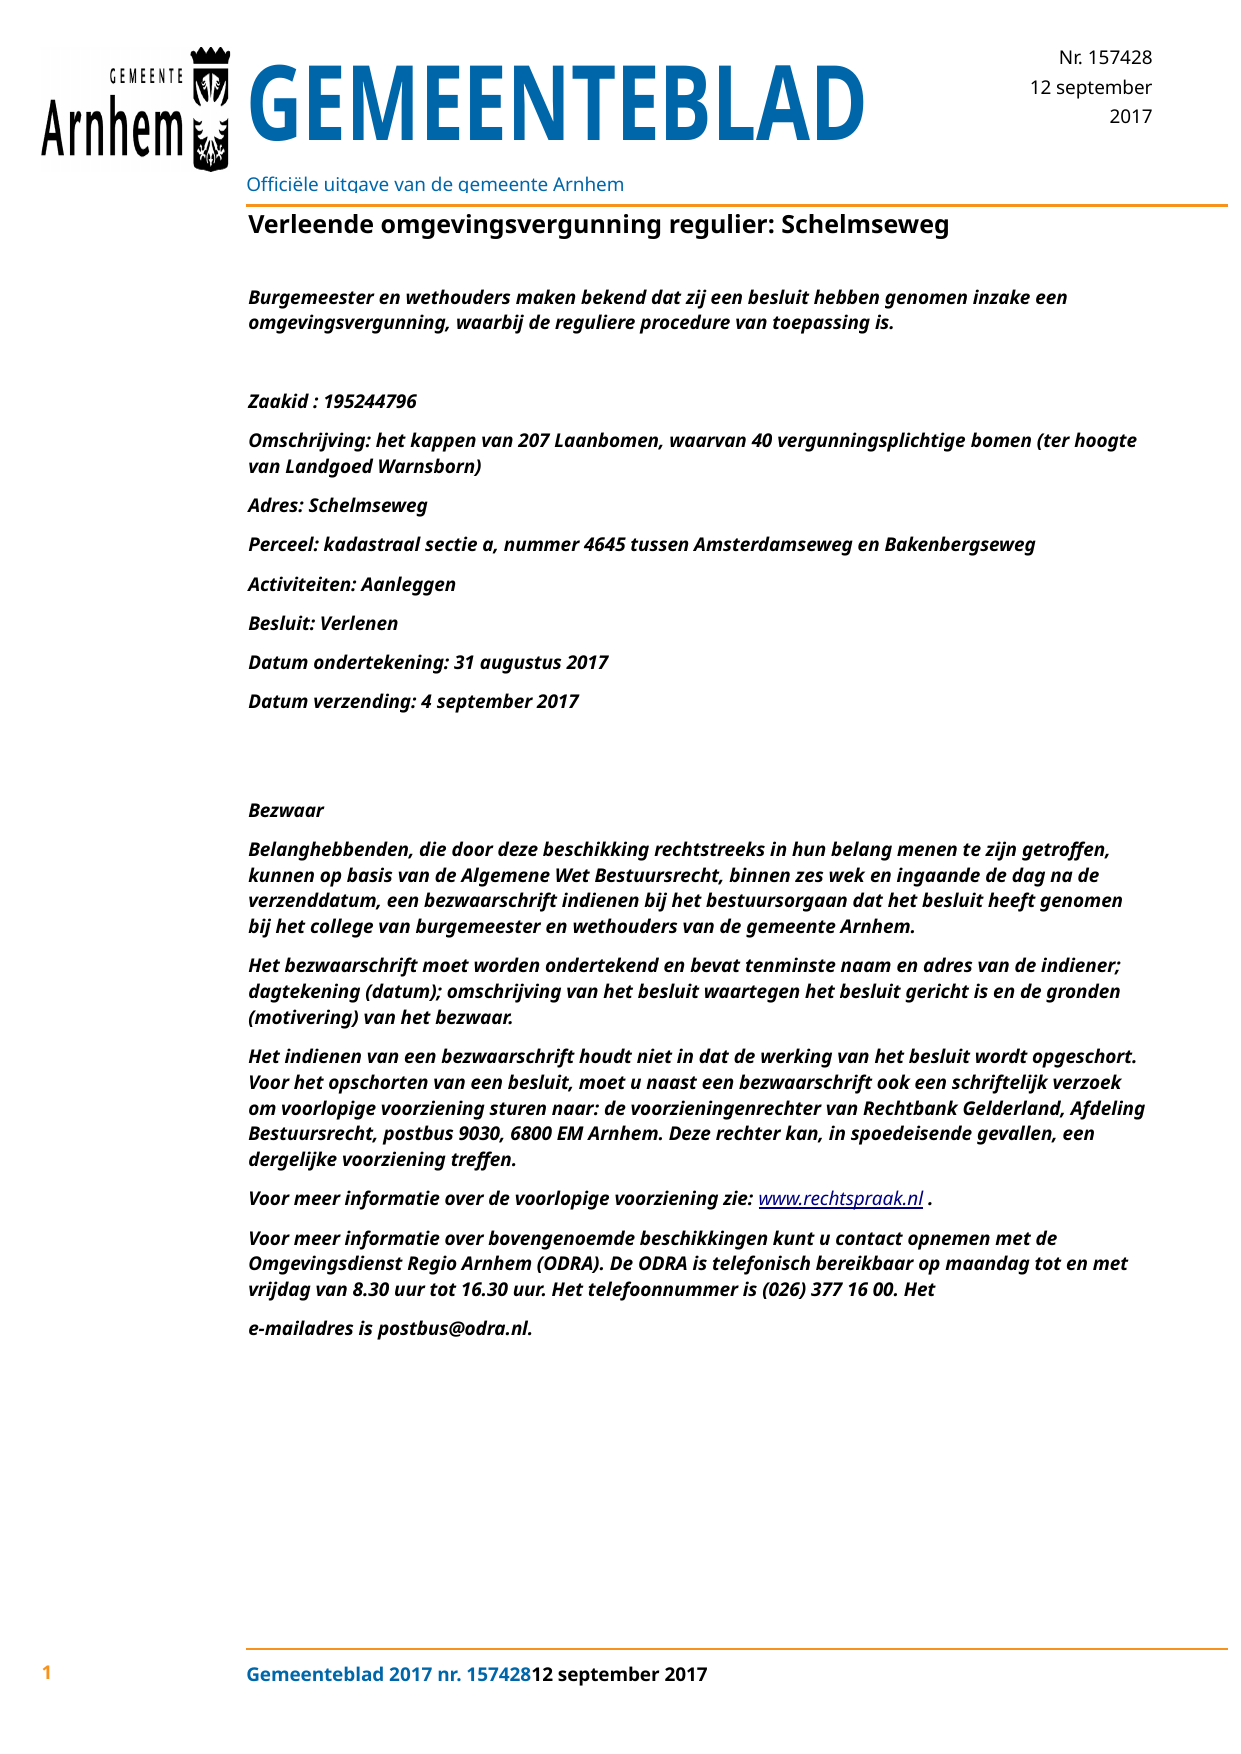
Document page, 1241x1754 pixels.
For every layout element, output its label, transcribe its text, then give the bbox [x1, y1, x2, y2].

text Voor meer informatie over de voorlopige voorziening zie: www.rechtspraak.nl . [248, 1186, 1152, 1211]
text e-mailadres is postbus@odra.nl. [248, 1316, 1152, 1341]
text Omschrijving: het kappen van 207 Laanbomen, waarvan 40 vergunningsplichtige bomen (ter hoogte van Landgoed Warnsborn) [248, 427, 1152, 479]
text Datum ondertekening: 31 augustus 2017 [248, 649, 1152, 675]
text Verleende omgevingsvergunning regulier: Schelmseweg [248, 207, 1152, 241]
text Activiteiten: Aanleggen [248, 571, 1152, 597]
text Besluit: Verlenen [248, 610, 1152, 636]
text Belanghebbenden, die door deze beschikking rechtstreeks in hun belang menen te zijn getroffen, kunnen op basis van de Algemene Wet Bestuursrecht, binnen zes wek en ingaande de dag na de verzenddatum, een bezwaarschrift indienen bij het bestuursorgaan dat het besluit heeft genomen bij het college van burgemeester en wethouders van de gemeente Arnhem. [248, 836, 1152, 939]
text Voor meer informatie over bovengenoemde beschikkingen kunt u contact opnemen met de Omgevingsdienst Regio Arnhem (ODRA). De ODRA is telefonisch bereikbaar op maandag tot en met vrijdag van 8.30 uur tot 16.30 uur. Het telefoonnummer is (026) 377 16 00. Het [248, 1225, 1152, 1302]
text Adres: Schelmseweg [248, 492, 1152, 518]
text Zaakid : 195244796 [248, 388, 1152, 414]
text Het indienen van een bezwaarschrift houdt niet in dat de werking van het besluit wordt opgeschort. Voor het opschorten van een besluit, moet u naast een bezwaarschrift ook een schriftelijk verzoek om voorlopige voorziening sturen naar: de voorzieningenrechter van Rechtbank Gelderland, Afdeling Bestuursrecht, postbus 9030, 6800 EM Arnhem. Deze rechter kan, in spoedeisende gevallen, een dergelijke voorziening treffen. [248, 1043, 1152, 1172]
text Burgemeester en wethouders maken bekend dat zij een besluit hebben genomen inzake een omgevingsvergunning, waarbij de reguliere procedure van toepassing is. [248, 284, 1152, 335]
text Datum verzending: 4 september 2017 [248, 689, 1152, 714]
picture [41, 47, 231, 172]
text Het bezwaarschrift moet worden ondertekend en bevat tenminste naam en adres van de indiener; dagtekening (datum); omschrijving van het besluit waartegen het besluit gericht is en de gronden (motivering) van het bezwaar. [248, 953, 1152, 1030]
text Bezwaar [248, 797, 1152, 823]
text Perceel: kadastraal sectie a, nummer 4645 tussen Amsterdamseweg en Bakenbergseweg [248, 532, 1152, 557]
